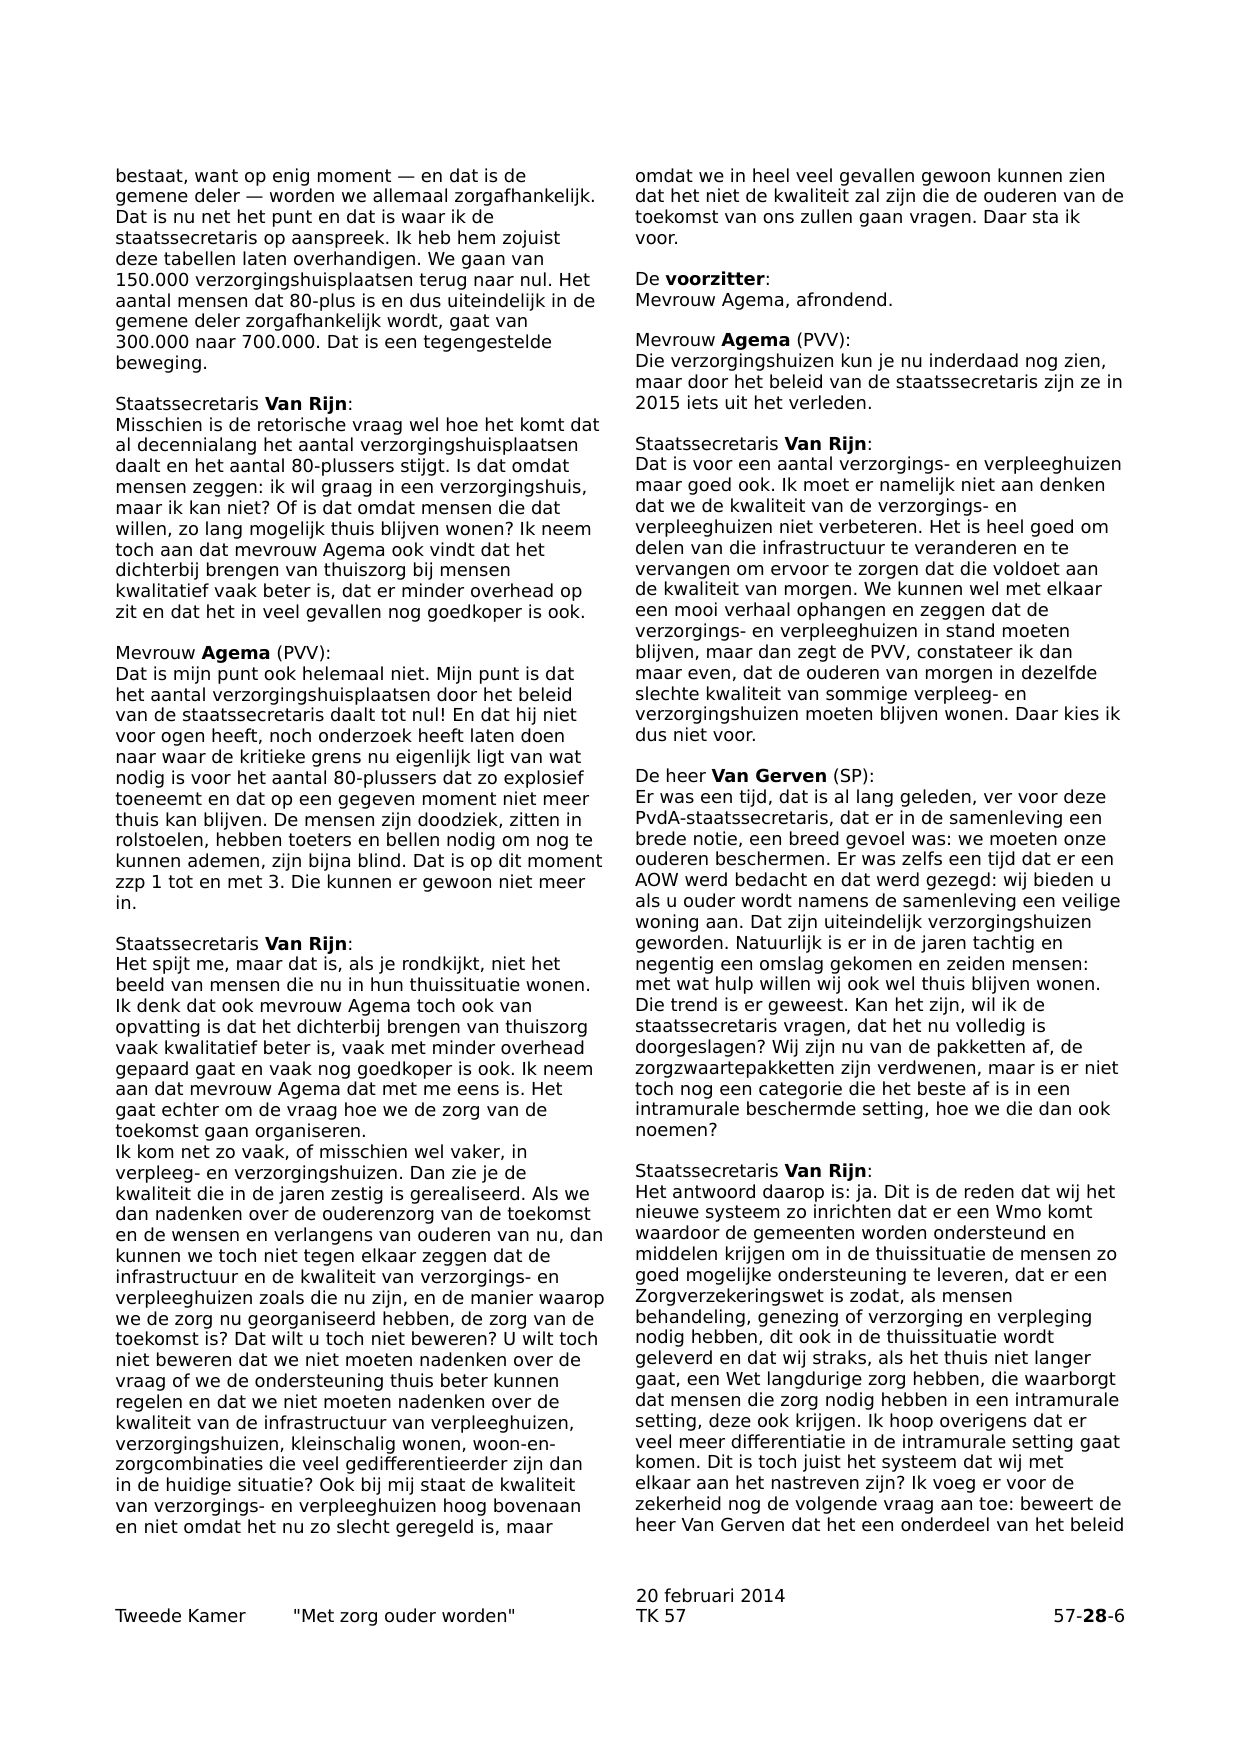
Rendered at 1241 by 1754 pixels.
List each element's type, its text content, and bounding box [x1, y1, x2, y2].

text Mevrouw Agema, afrondend. [635, 289, 1125, 310]
text Het spijt me, maar dat is, als je rondkijkt, niet het beeld van mensen die nu in hun thuissituatie wonen. Ik denk dat ook mevrouw Agema toch ook van opvatting is dat het dichterbij brengen van thuiszorg vaak kwalitatief beter is, vaak met minder overhead gepaard gaat en vaak nog goedkoper is ook. Ik neem aan dat mevrouw Agema dat met me eens is. Het gaat echter om de vraag hoe we de zorg van de toekomst gaan organiseren. [115, 954, 605, 1142]
text Staatssecretaris Van Rijn: [115, 394, 605, 414]
text Staatssecretaris Van Rijn: [635, 1161, 1125, 1181]
text Mevrouw Agema (PVV): [115, 643, 605, 663]
text Staatssecretaris Van Rijn: [115, 933, 605, 954]
text Het antwoord daarop is: ja. Dit is de reden dat wij het nieuwe systeem zo inrichten dat er een Wmo komt waardoor de gemeenten worden ondersteund en middelen krijgen om in de thuissituatie de mensen zo goed mogelijke ondersteuning te leveren, dat er een Zorgverzekeringswet is zodat, als mensen behandeling, genezing of verzorging en verpleging nodig hebben, dit ook in de thuissituatie wordt geleverd en dat wij straks, als het thuis niet langer gaat, een Wet langdurige zorg hebben, die waarborgt dat mensen die zorg nodig hebben in een intramurale setting, deze ook krijgen. Ik hoop overigens dat er veel meer differentiatie in de intramurale setting gaat komen. Dit is toch juist het systeem dat wij met elkaar aan het nastreven zijn? Ik voeg er voor de zekerheid nog de volgende vraag aan toe: beweert de heer Van Gerven dat het een onderdeel van het beleid [635, 1181, 1125, 1536]
text Mevrouw Agema (PVV): [635, 330, 1125, 351]
text bestaat, want op enig moment — en dat is de gemene deler — worden we allemaal zorgafhankelijk. Dat is nu net het punt en dat is waar ik de staatssecretaris op aanspreek. Ik heb hem zojuist deze tabellen laten overhandigen. We gaan van 150.000 verzorgingshuisplaatsen terug naar nul. Het aantal mensen dat 80-plus is en dus uiteindelijk in de gemene deler zorgafhankelijk wordt, gaat van 300.000 naar 700.000. Dat is een tegengestelde beweging. [115, 165, 605, 374]
text Die verzorgingshuizen kun je nu inderdaad nog zien, maar door het beleid van de staatssecretaris zijn ze in 2015 iets uit het verleden. [635, 351, 1125, 413]
text De heer Van Gerven (SP): [635, 766, 1125, 787]
text Ik kom net zo vaak, of misschien wel vaker, in verpleeg- en verzorgingshuizen. Dan zie je de kwaliteit die in de jaren zestig is gerealiseerd. Als we dan nadenken over de ouderenzorg van de toekomst en de wensen en verlangens van ouderen van nu, dan kunnen we toch niet tegen elkaar zeggen dat de infrastructuur en de kwaliteit van verzorgings- en verpleeghuizen zoals die nu zijn, en de manier waarop we de zorg nu georganiseerd hebben, de zorg van de toekomst is? Dat wilt u toch niet beweren? U wilt toch niet beweren dat we niet moeten nadenken over de vraag of we de ondersteuning thuis beter kunnen regelen en dat we niet moeten nadenken over de kwaliteit van de infrastructuur van verpleeghuizen, verzorgingshuizen, kleinschalig wonen, woon-en-zorgcombinaties die veel gedifferentieerder zijn dan in de huidige situatie? Ook bij mij staat de kwaliteit van verzorgings- en verpleeghuizen hoog bovenaan en niet omdat het nu zo slecht geregeld is, maar [115, 1142, 605, 1537]
text Misschien is de retorische vraag wel hoe het komt dat al decennialang het aantal verzorgingshuisplaatsen daalt en het aantal 80-plussers stijgt. Is dat omdat mensen zeggen: ik wil graag in een verzorgingshuis, maar ik kan niet? Of is dat omdat mensen die dat willen, zo lang mogelijk thuis blijven wonen? Ik neem toch aan dat mevrouw Agema ook vindt dat het dichterbij brengen van thuiszorg bij mensen kwalitatief vaak beter is, dat er minder overhead op zit en dat het in veel gevallen nog goedkoper is ook. [115, 414, 605, 623]
text De voorzitter: [635, 269, 1125, 289]
text Staatssecretaris Van Rijn: [635, 433, 1125, 454]
text omdat we in heel veel gevallen gewoon kunnen zien dat het niet de kwaliteit zal zijn die de ouderen van de toekomst van ons zullen gaan vragen. Daar sta ik voor. [635, 165, 1125, 249]
text Dat is mijn punt ook helemaal niet. Mijn punt is dat het aantal verzorgingshuisplaatsen door het beleid van de staatssecretaris daalt tot nul! En dat hij niet voor ogen heeft, noch onderzoek heeft laten doen naar waar de kritieke grens nu eigenlijk ligt van wat nodig is voor het aantal 80-plussers dat zo explosief toeneemt en dat op een gegeven moment niet meer thuis kan blijven. De mensen zijn doodziek, zitten in rolstoelen, hebben toeters en bellen nodig om nog te kunnen ademen, zijn bijna blind. Dat is op dit moment zzp 1 tot en met 3. Die kunnen er gewoon niet meer in. [115, 663, 605, 913]
text Dat is voor een aantal verzorgings- en verpleeghuizen maar goed ook. Ik moet er namelijk niet aan denken dat we de kwaliteit van de verzorgings- en verpleeghuizen niet verbeteren. Het is heel goed om delen van die infrastructuur te veranderen en te vervangen om ervoor te zorgen dat die voldoet aan de kwaliteit van morgen. We kunnen wel met elkaar een mooi verhaal ophangen en zeggen dat de verzorgings- en verpleeghuizen in stand moeten blijven, maar dan zegt de PVV, constateer ik dan maar even, dat de ouderen van morgen in dezelfde slechte kwaliteit van sommige verpleeg- en verzorgingshuizen moeten blijven wonen. Daar kies ik dus niet voor. [635, 454, 1125, 746]
text Er was een tijd, dat is al lang geleden, ver voor deze PvdA-staatssecretaris, dat er in de samenleving een brede notie, een breed gevoel was: we moeten onze ouderen beschermen. Er was zelfs een tijd dat er een AOW werd bedacht en dat werd gezegd: wij bieden u als u ouder wordt namens de samenleving een veilige woning aan. Dat zijn uiteindelijk verzorgingshuizen geworden. Natuurlijk is er in de jaren tachtig en negentig een omslag gekomen en zeiden mensen: met wat hulp willen wij ook wel thuis blijven wonen. Die trend is er geweest. Kan het zijn, wil ik de staatssecretaris vragen, dat het nu volledig is doorgeslagen? Wij zijn nu van de pakketten af, de zorgzwaartepakketten zijn verdwenen, maar is er niet toch nog een categorie die het beste af is in een intramurale beschermde setting, hoe we die dan ook noemen? [635, 787, 1125, 1141]
